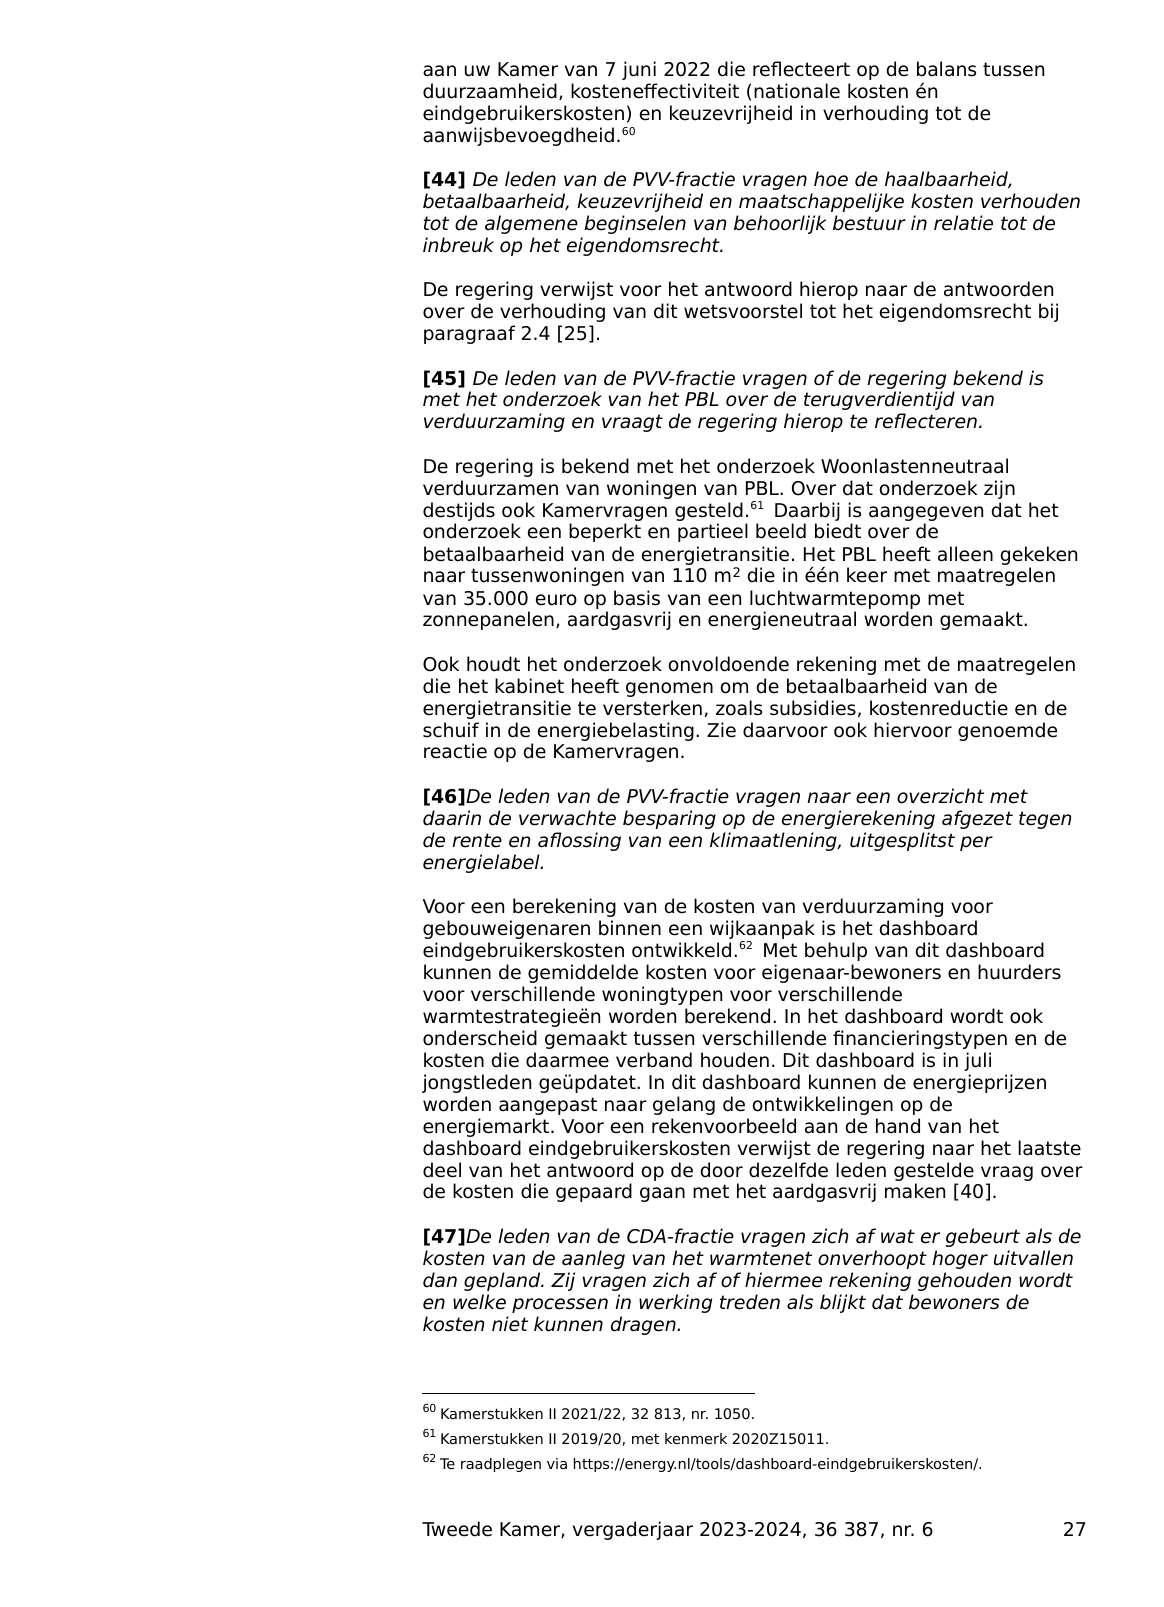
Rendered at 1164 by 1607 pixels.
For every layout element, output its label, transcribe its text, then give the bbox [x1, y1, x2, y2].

text Ook houdt het onderzoek onvoldoende rekening met de maatregelen die het kabinet heeft genomen om de betaalbaarheid van de energietransitie te versterken, zoals subsidies, kostenreductie en de schuif in de energiebelasting. Zie daarvoor ook hiervoor genoemde reactie op de Kamervragen. [422, 653, 1087, 763]
text De regering is bekend met het onderzoek Woonlastenneutraal verduurzamen van woningen van PBL. Over dat onderzoek zijn destijds ook Kamervragen gesteld. Daarbij is aangegeven dat het onderzoek een beperkt en partieel beeld biedt over de betaalbaarheid van de energietransitie. Het PBL heeft alleen gekeken naar tussenwoningen van 110 m2 die in één keer met maatregelen van 35.000 euro op basis van een luchtwarmtepomp met zonnepanelen, aardgasvrij en energieneutraal worden gemaakt. [422, 456, 1087, 631]
text [46]De leden van de PVV-fractie vragen naar een overzicht met daarin de verwachte besparing op de energierekening afgezet tegen de rente en aflossing van een klimaatlening, uitgesplitst per energielabel. [422, 786, 1087, 873]
text Kamerstukken II 2019/20, met kenmerk 2020Z15011. [422, 1427, 1087, 1449]
text Kamerstukken II 2021/22, 32 813, nr. 1050. [422, 1402, 1087, 1424]
text De regering verwijst voor het antwoord hierop naar de antwoorden over de verhouding van dit wetsvoorstel tot het eigendomsrecht bij paragraaf 2.4 [25]. [422, 279, 1087, 345]
text aan uw Kamer van 7 juni 2022 die reflecteert op de balans tussen duurzaamheid, kosteneffectiviteit (nationale kosten én eindgebruikerskosten) en keuzevrijheid in verhouding tot de aanwijsbevoegdheid. [422, 59, 1087, 147]
text Voor een berekening van de kosten van verduurzaming voor gebouweigenaren binnen een wijkaanpak is het dashboard eindgebruikerskosten ontwikkeld. Met behulp van dit dashboard kunnen de gemiddelde kosten voor eigenaar-bewoners en huurders voor verschillende woningtypen voor verschillende warmtestrategieën worden berekend. In het dashboard wordt ook onderscheid gemaakt tussen verschillende financieringstypen en de kosten die daarmee verband houden. Dit dashboard is in juli jongstleden geüpdatet. In dit dashboard kunnen de energieprijzen worden aangepast naar gelang de ontwikkelingen op de energiemarkt. Voor een rekenvoorbeeld aan de hand van het dashboard eindgebruikerskosten verwijst de regering naar het laatste deel van het antwoord op de door dezelfde leden gestelde vraag over de kosten die gepaard gaan met het aardgasvrij maken [40]. [422, 896, 1087, 1203]
text [47]De leden van de CDA-fractie vragen zich af wat er gebeurt als de kosten van de aanleg van het warmtenet onverhoopt hoger uitvallen dan gepland. Zij vragen zich af of hiermee rekening gehouden wordt en welke processen in werking treden als blijkt dat bewoners de kosten niet kunnen dragen. [422, 1226, 1087, 1336]
text Te raadplegen via https://energy.nl/tools/dashboard-eindgebruikerskosten/. [422, 1452, 1087, 1474]
text [45] De leden van de PVV-fractie vragen of de regering bekend is met het onderzoek van het PBL over de terugverdientijd van verduurzaming en vraagt de regering hierop te reflecteren. [422, 367, 1087, 433]
text [44] De leden van de PVV-fractie vragen hoe de haalbaarheid, betaalbaarheid, keuzevrijheid en maatschappelijke kosten verhouden tot de algemene beginselen van behoorlijk bestuur in relatie tot de inbreuk op het eigendomsrecht. [422, 169, 1087, 257]
